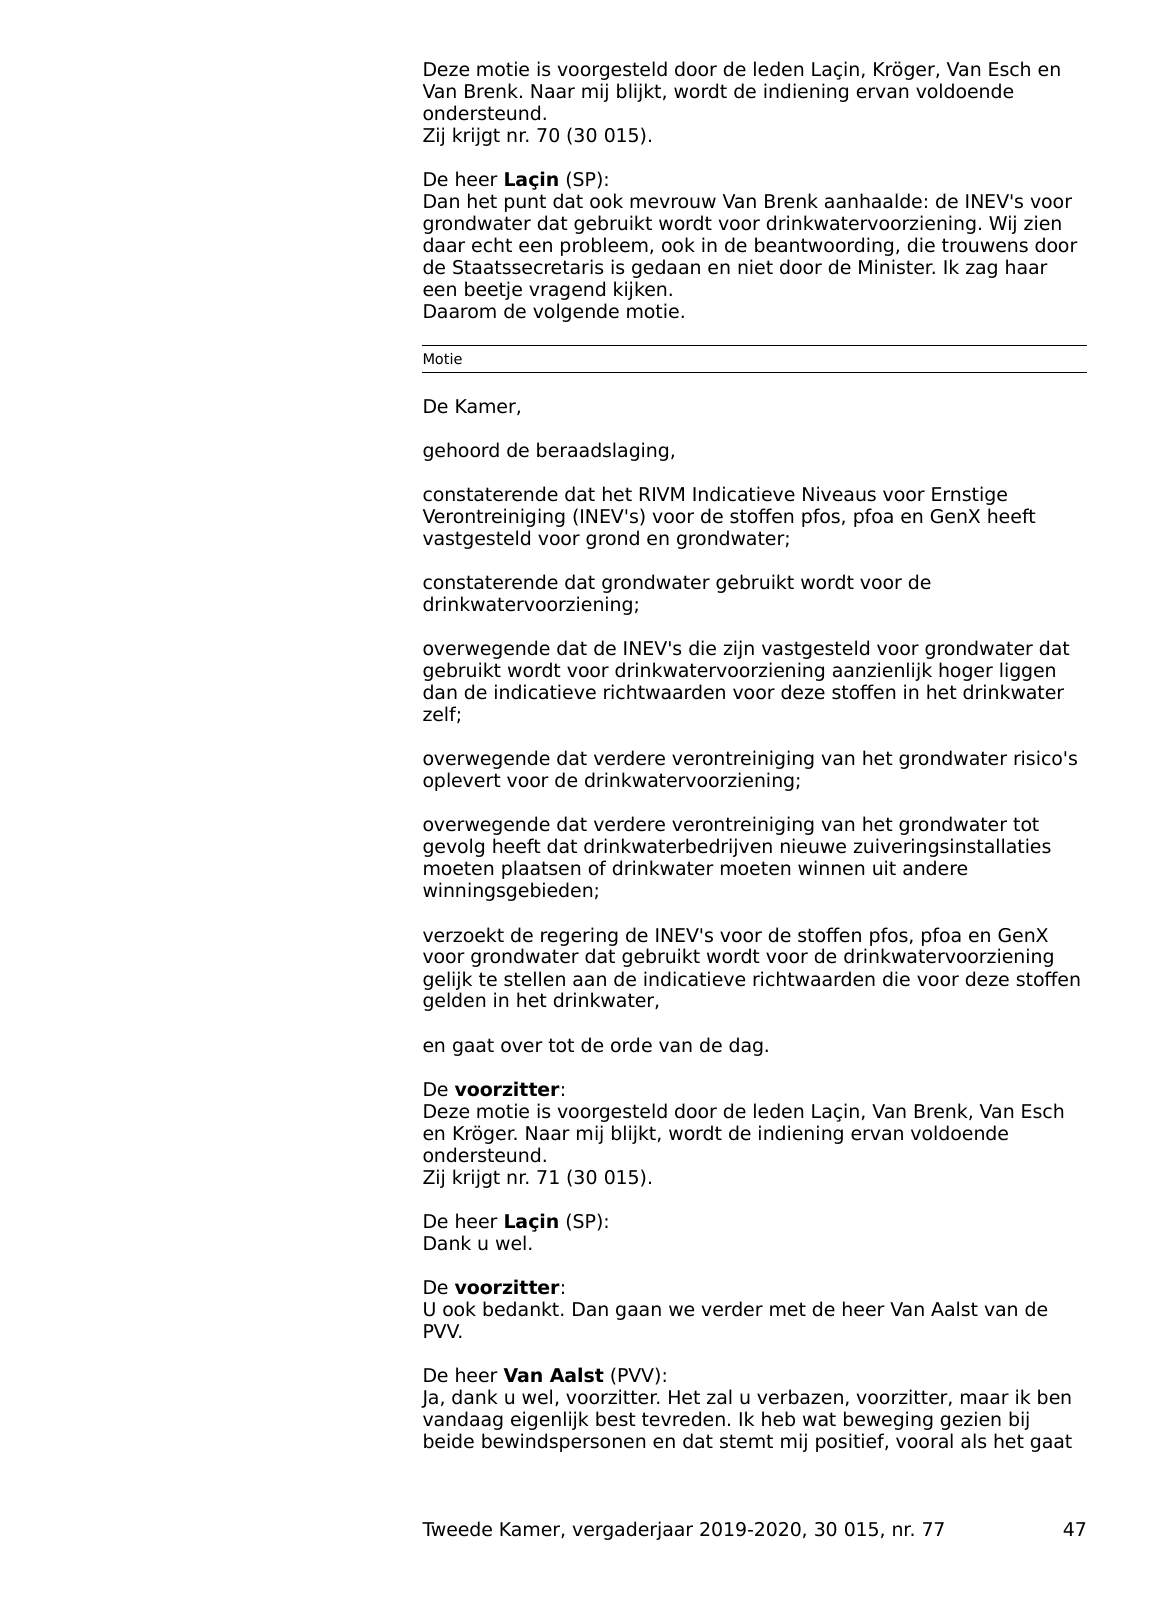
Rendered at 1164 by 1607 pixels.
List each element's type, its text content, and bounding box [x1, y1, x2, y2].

table_header Motie [422, 346, 1087, 372]
text overwegende dat verdere verontreiniging van het grondwater tot gevolg heeft dat drinkwaterbedrijven nieuwe zuiveringsinstallaties moeten plaatsen of drinkwater moeten winnen uit andere winningsgebieden; [422, 814, 1087, 902]
text De voorzitter: [422, 1277, 1087, 1299]
text De Kamer, [422, 396, 1087, 417]
text De voorzitter: [422, 1079, 1087, 1101]
text Deze motie is voorgesteld door de leden Laçin, Kröger, Van Esch en Van Brenk. Naar mij blijkt, wordt de indiening ervan voldoende ondersteund. [422, 59, 1087, 125]
text U ook bedankt. Dan gaan we verder met de heer Van Aalst van de PVV. [422, 1299, 1087, 1343]
text Zij krijgt nr. 70 (30 015). [422, 125, 1087, 147]
text gehoord de beraadslaging, [422, 440, 1087, 462]
text Dan het punt dat ook mevrouw Van Brenk aanhaalde: de INEV's voor grondwater dat gebruikt wordt voor drinkwatervoorziening. Wij zien daar echt een probleem, ook in de beantwoording, die trouwens door de Staatssecretaris is gedaan en niet door de Minister. Ik zag haar een beetje vragend kijken. [422, 191, 1087, 301]
text Daarom de volgende motie. [422, 301, 1087, 323]
text constaterende dat grondwater gebruikt wordt voor de drinkwatervoorziening; [422, 572, 1087, 616]
text verzoekt de regering de INEV's voor de stoffen pfos, pfoa en GenX voor grondwater dat gebruikt wordt voor de drinkwatervoorziening gelijk te stellen aan de indicatieve richtwaarden die voor deze stoffen gelden in het drinkwater, [422, 924, 1087, 1012]
text De heer Laçin (SP): [422, 1211, 1087, 1233]
text Deze motie is voorgesteld door de leden Laçin, Van Brenk, Van Esch en Kröger. Naar mij blijkt, wordt de indiening ervan voldoende ondersteund. [422, 1101, 1087, 1167]
text Ja, dank u wel, voorzitter. Het zal u verbazen, voorzitter, maar ik ben vandaag eigenlijk best tevreden. Ik heb wat beweging gezien bij beide bewindspersonen en dat stemt mij positief, vooral als het gaat [422, 1387, 1087, 1453]
text Dank u wel. [422, 1233, 1087, 1255]
text constaterende dat het RIVM Indicatieve Niveaus voor Ernstige Verontreiniging (INEV's) voor de stoffen pfos, pfoa en GenX heeft vastgesteld voor grond en grondwater; [422, 484, 1087, 550]
text overwegende dat verdere verontreiniging van het grondwater risico's oplevert voor de drinkwatervoorziening; [422, 748, 1087, 792]
text overwegende dat de INEV's die zijn vastgesteld voor grondwater dat gebruikt wordt voor drinkwatervoorziening aanzienlijk hoger liggen dan de indicatieve richtwaarden voor deze stoffen in het drinkwater zelf; [422, 638, 1087, 726]
text De heer Laçin (SP): [422, 169, 1087, 191]
text en gaat over tot de orde van de dag. [422, 1034, 1087, 1057]
text Zij krijgt nr. 71 (30 015). [422, 1167, 1087, 1189]
text De heer Van Aalst (PVV): [422, 1365, 1087, 1387]
